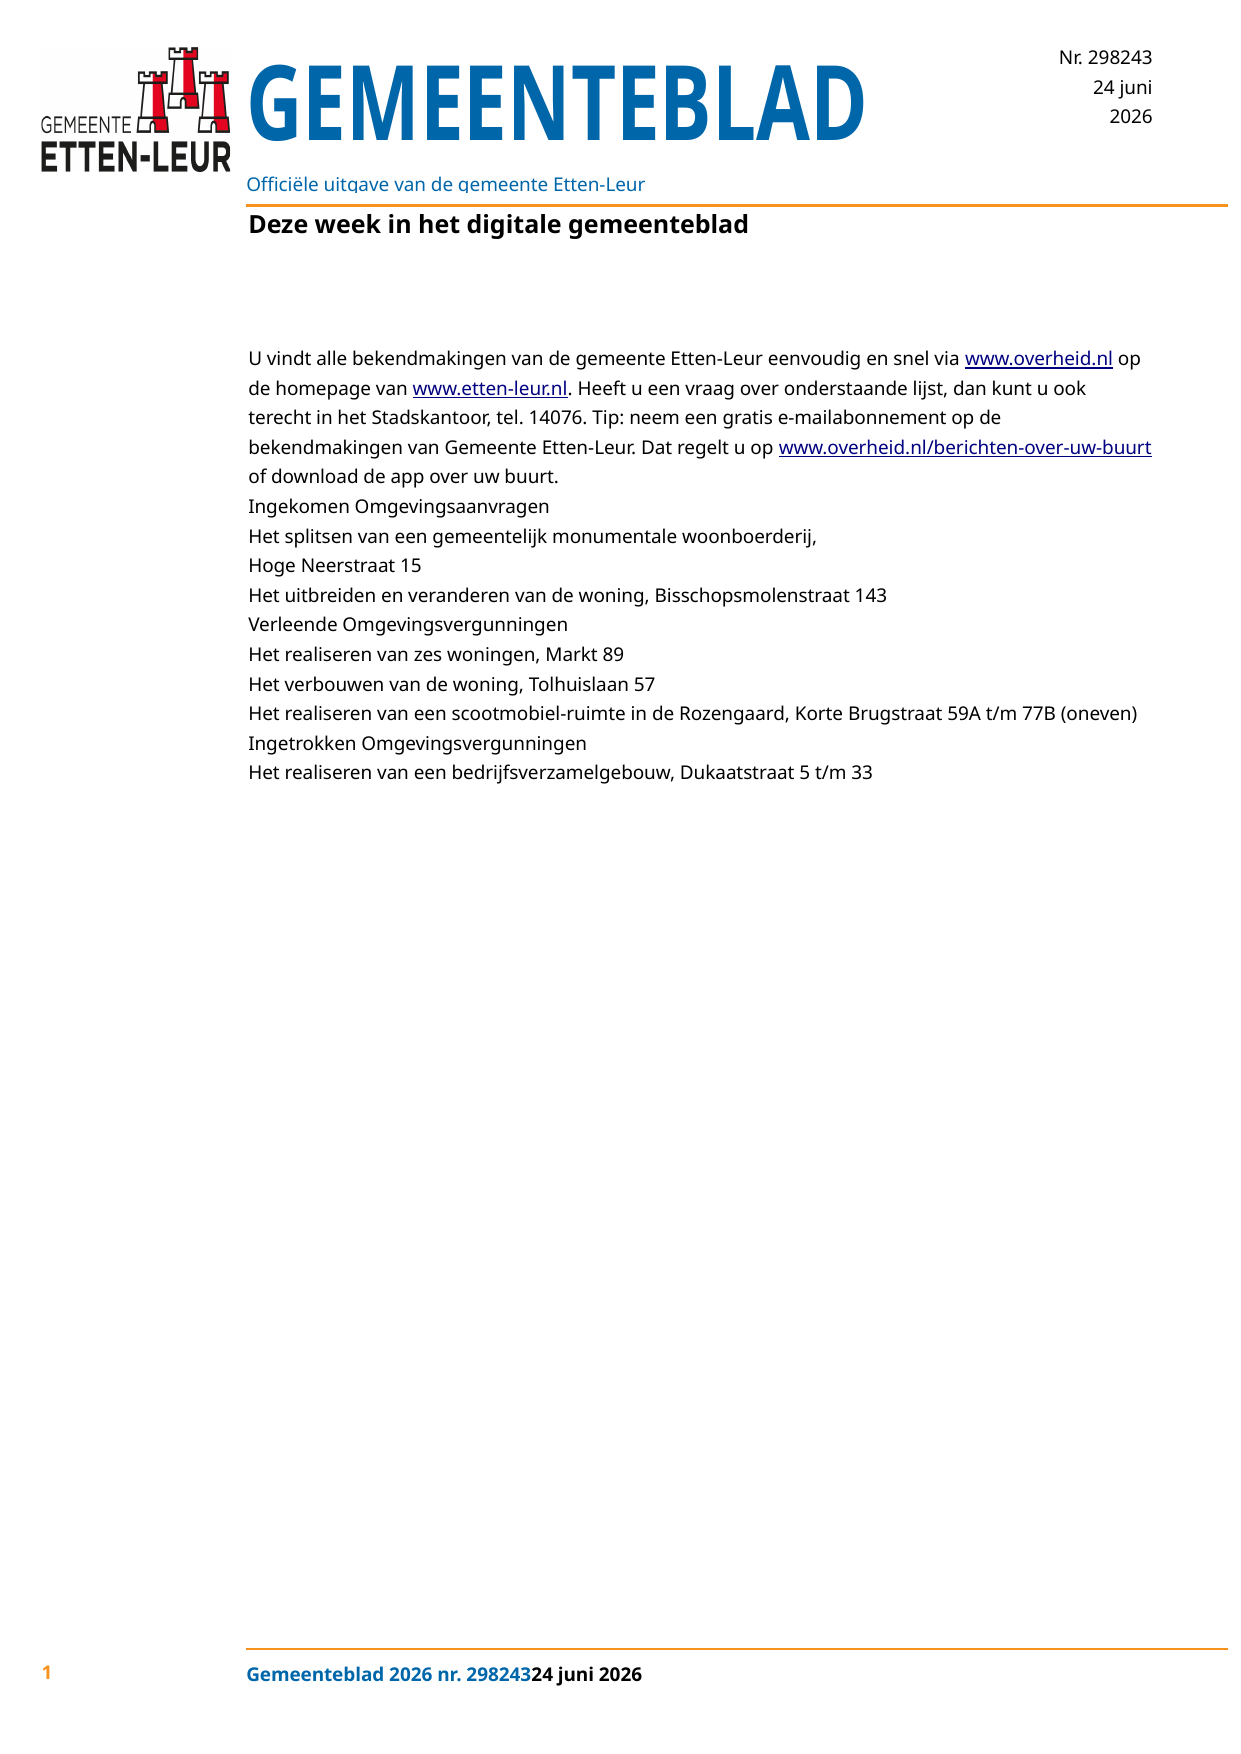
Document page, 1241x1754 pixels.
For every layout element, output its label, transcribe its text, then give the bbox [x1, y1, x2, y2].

text Hoge Neerstraat 15 [248, 552, 1152, 578]
text U vindt alle bekendmakingen van de gemeente Etten-Leur eenvoudig en snel via www.overheid.nl op de homepage van www.etten-leur.nl. Heeft u een vraag over onderstaande lijst, dan kunt u ook terecht in het Stadskantoor, tel. 14076. Tip: neem een gratis e-mailabonnement op de bekendmakingen van Gemeente Etten-Leur. Dat regelt u op www.overheid.nl/berichten-over-uw-buurt of download de app over uw buurt. [248, 345, 1152, 489]
text Het uitbreiden en veranderen van de woning, Bisschopsmolenstraat 143 [248, 582, 1152, 608]
picture [41, 47, 231, 172]
text Verleende Omgevingsvergunningen [248, 612, 1152, 637]
text Het splitsen van een gemeentelijk monumentale woonboerderij, [248, 523, 1152, 548]
text Ingekomen Omgevingsaanvragen [248, 493, 1152, 519]
text Het verbouwen van de woning, Tolhuislaan 57 [248, 671, 1152, 696]
text Het realiseren van een bedrijfsverzamelgebouw, Dukaatstraat 5 t/m 33 [248, 759, 1152, 785]
text Deze week in het digitale gemeenteblad [248, 207, 1152, 241]
text Het realiseren van zes woningen, Markt 89 [248, 641, 1152, 667]
text Ingetrokken Omgevingsvergunningen [248, 730, 1152, 756]
text Het realiseren van een scootmobiel-ruimte in de Rozengaard, Korte Brugstraat 59A t/m 77B (oneven) [248, 700, 1152, 726]
